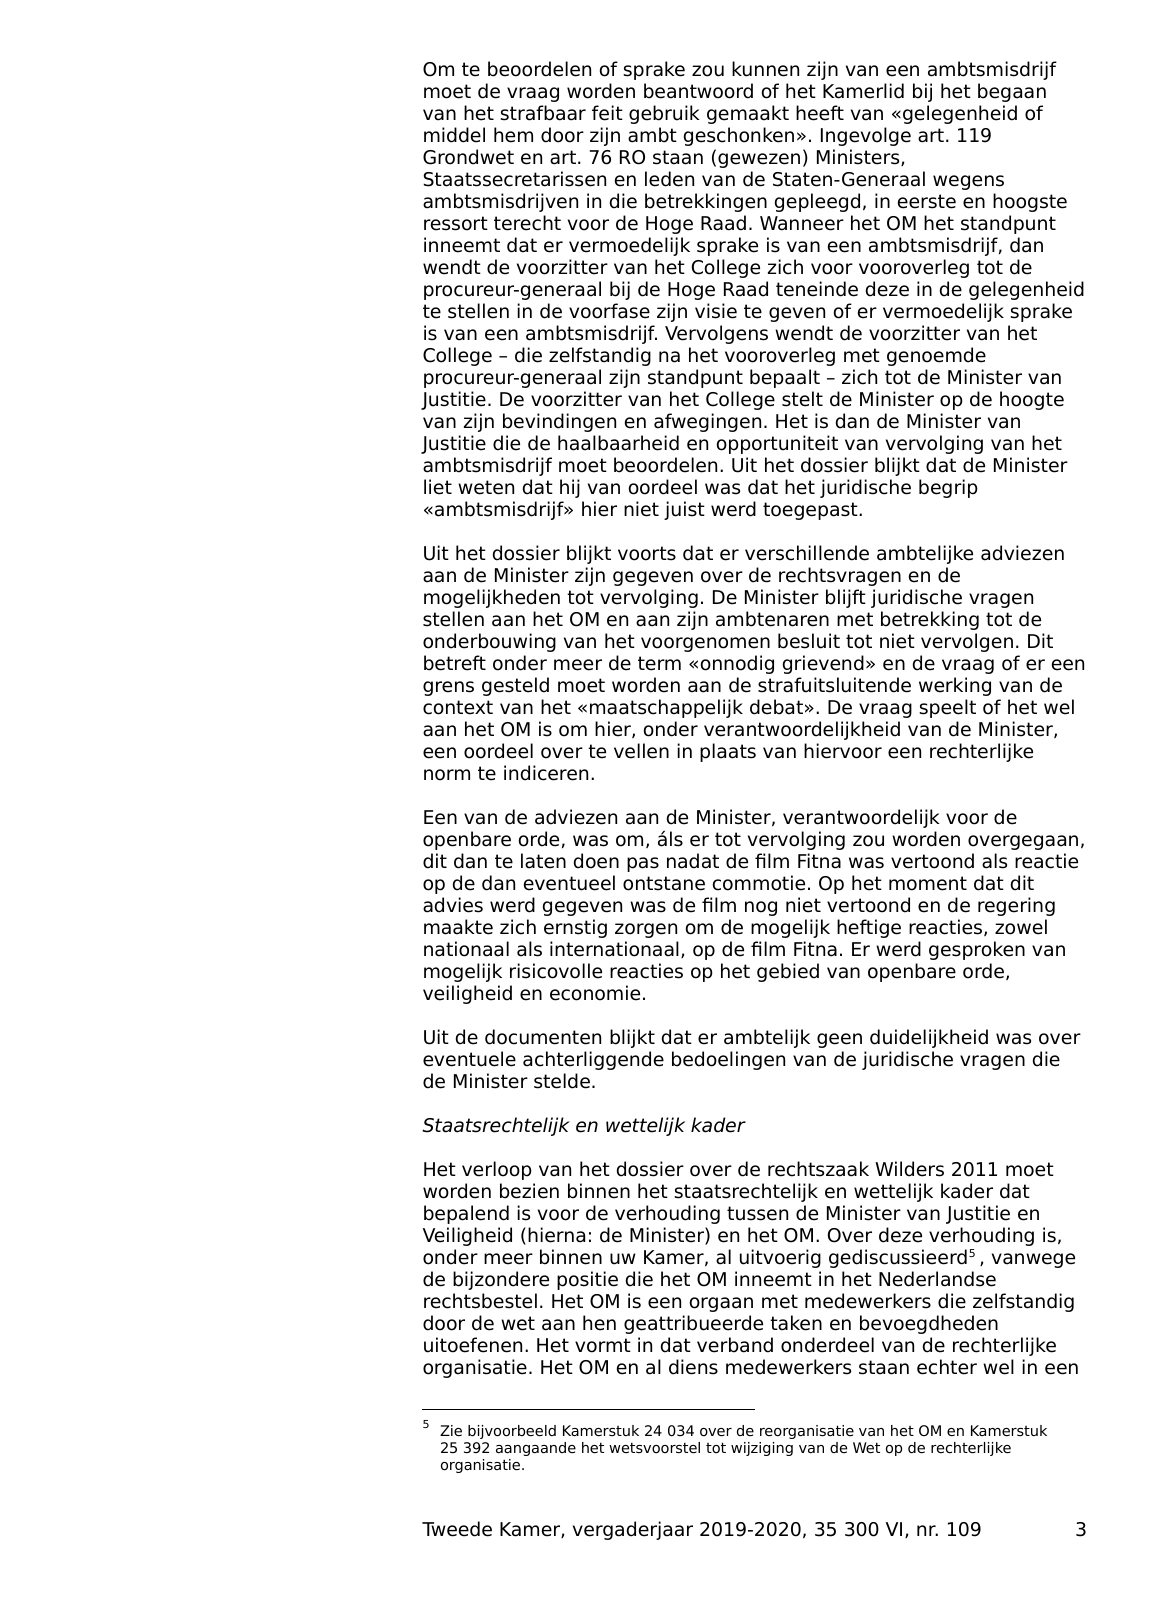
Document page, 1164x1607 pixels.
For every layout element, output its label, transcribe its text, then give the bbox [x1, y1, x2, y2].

text Het verloop van het dossier over de rechtszaak Wilders 2011 moet worden bezien binnen het staatsrechtelijk en wettelijk kader dat bepalend is voor de verhouding tussen de Minister van Justitie en Veiligheid (hierna: de Minister) en het OM. Over deze verhouding is, onder meer binnen uw Kamer, al uitvoerig gediscussieerd, vanwege de bijzondere positie die het OM inneemt in het Nederlandse rechtsbestel. Het OM is een orgaan met medewerkers die zelfstandig door de wet aan hen geattribueerde taken en bevoegdheden uitoefenen. Het vormt in dat verband onderdeel van de rechterlijke organisatie. Het OM en al diens medewerkers staan echter wel in een [422, 1159, 1087, 1379]
text Zie bijvoorbeeld Kamerstuk 24 034 over de reorganisatie van het OM en Kamerstuk 25 392 aangaande het wetsvoorstel tot wijziging van de Wet op de rechterlijke organisatie. [422, 1418, 1087, 1474]
text Uit de documenten blijkt dat er ambtelijk geen duidelijkheid was over eventuele achterliggende bedoelingen van de juridische vragen die de Minister stelde. [422, 1027, 1087, 1093]
text Een van de adviezen aan de Minister, verantwoordelijk voor de openbare orde, was om, áls er tot vervolging zou worden overgegaan, dit dan te laten doen pas nadat de film Fitna was vertoond als reactie op de dan eventueel ontstane commotie. Op het moment dat dit advies werd gegeven was de film nog niet vertoond en de regering maakte zich ernstig zorgen om de mogelijk heftige reacties, zowel nationaal als internationaal, op de film Fitna. Er werd gesproken van mogelijk risicovolle reacties op het gebied van openbare orde, veiligheid en economie. [422, 807, 1087, 1004]
text Om te beoordelen of sprake zou kunnen zijn van een ambtsmisdrijf moet de vraag worden beantwoord of het Kamerlid bij het begaan van het strafbaar feit gebruik gemaakt heeft van «gelegenheid of middel hem door zijn ambt geschonken». Ingevolge art. 119 Grondwet en art. 76 RO staan (gewezen) Ministers, Staatssecretarissen en leden van de Staten-Generaal wegens ambtsmisdrijven in die betrekkingen gepleegd, in eerste en hoogste ressort terecht voor de Hoge Raad. Wanneer het OM het standpunt inneemt dat er vermoedelijk sprake is van een ambtsmisdrijf, dan wendt de voorzitter van het College zich voor vooroverleg tot de procureur-generaal bij de Hoge Raad teneinde deze in de gelegenheid te stellen in de voorfase zijn visie te geven of er vermoedelijk sprake is van een ambtsmisdrijf. Vervolgens wendt de voorzitter van het College – die zelfstandig na het vooroverleg met genoemde procureur-generaal zijn standpunt bepaalt – zich tot de Minister van Justitie. De voorzitter van het College stelt de Minister op de hoogte van zijn bevindingen en afwegingen. Het is dan de Minister van Justitie die de haalbaarheid en opportuniteit van vervolging van het ambtsmisdrijf moet beoordelen. Uit het dossier blijkt dat de Minister liet weten dat hij van oordeel was dat het juridische begrip «ambtsmisdrijf» hier niet juist werd toegepast. [422, 59, 1087, 521]
subtitle Staatsrechtelijk en wettelijk kader [422, 1115, 1087, 1137]
text Uit het dossier blijkt voorts dat er verschillende ambtelijke adviezen aan de Minister zijn gegeven over de rechtsvragen en de mogelijkheden tot vervolging. De Minister blijft juridische vragen stellen aan het OM en aan zijn ambtenaren met betrekking tot de onderbouwing van het voorgenomen besluit tot niet vervolgen. Dit betreft onder meer de term «onnodig grievend» en de vraag of er een grens gesteld moet worden aan de strafuitsluitende werking van de context van het «maatschappelijk debat». De vraag speelt of het wel aan het OM is om hier, onder verantwoordelijkheid van de Minister, een oordeel over te vellen in plaats van hiervoor een rechterlijke norm te indiceren. [422, 543, 1087, 784]
